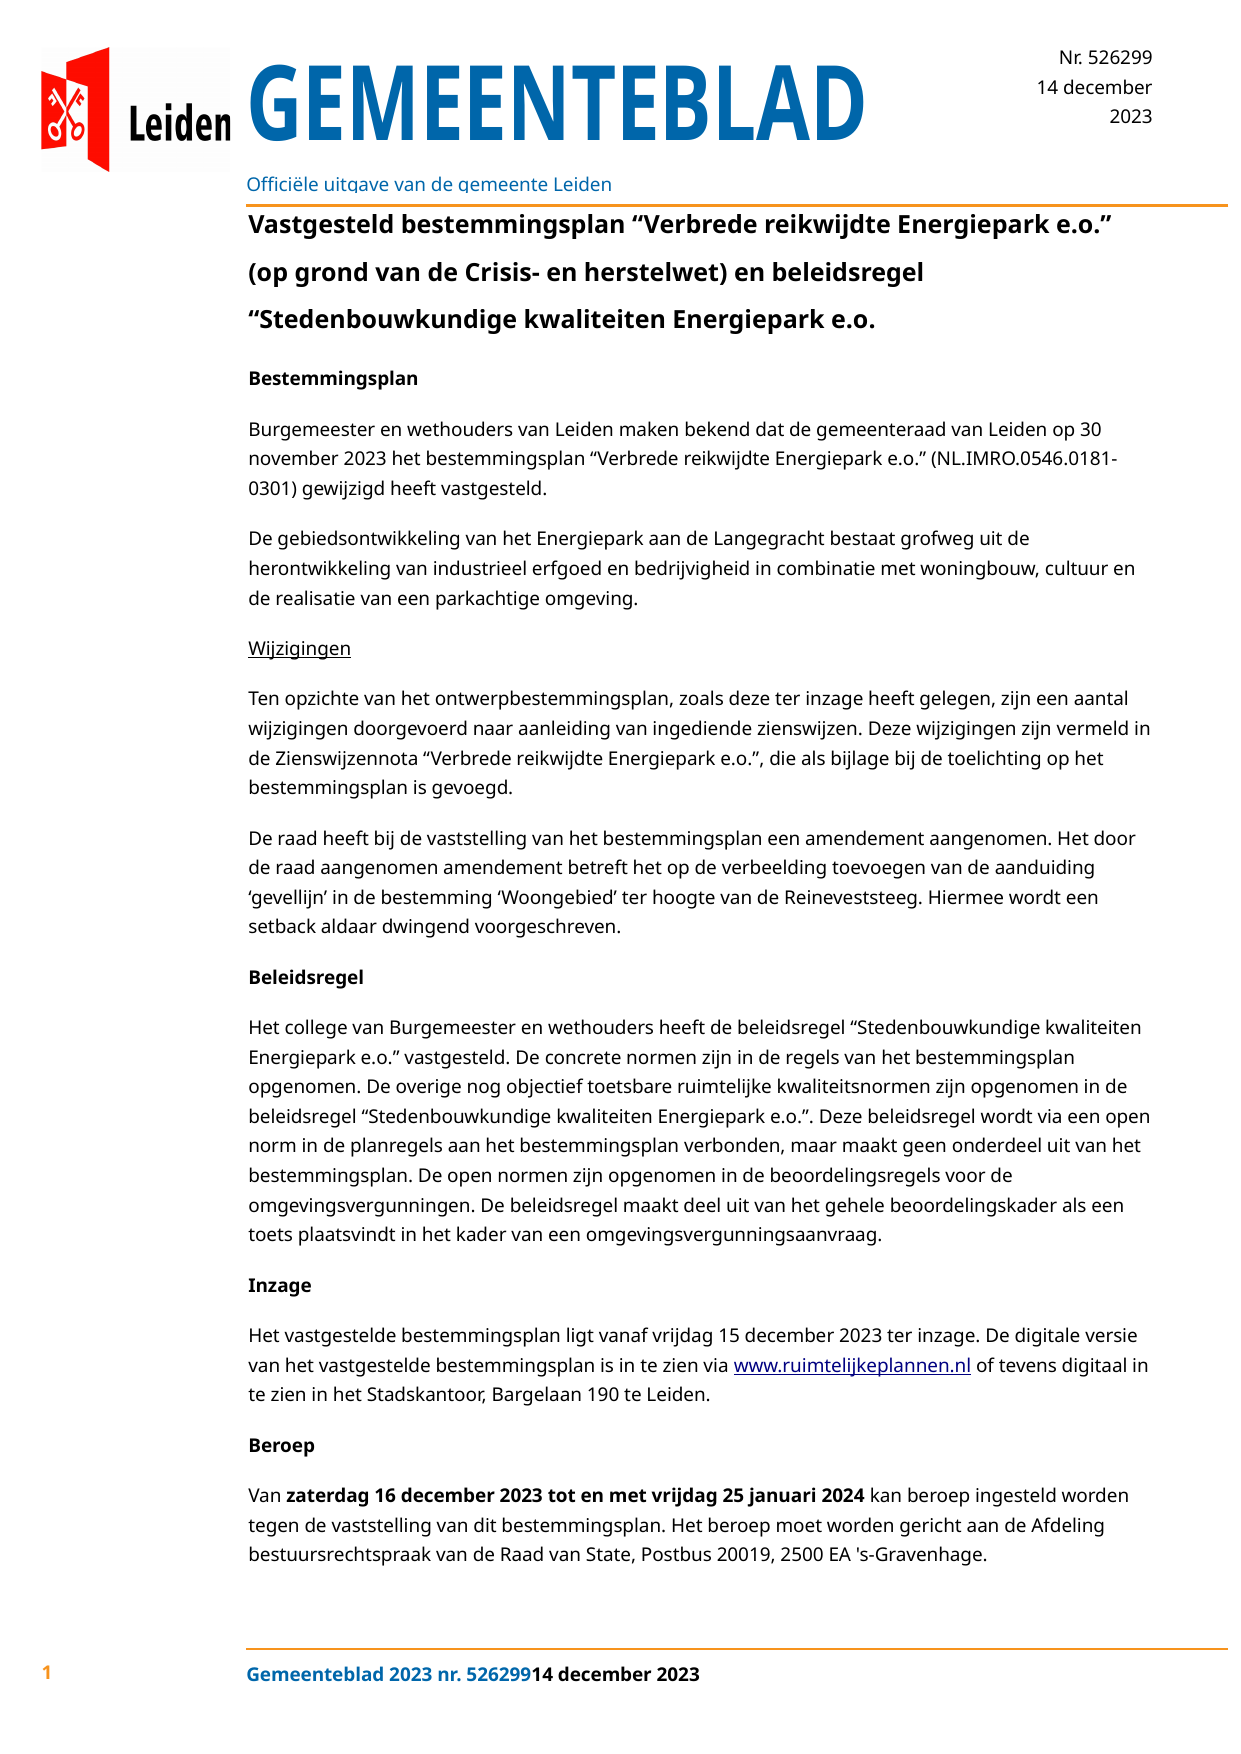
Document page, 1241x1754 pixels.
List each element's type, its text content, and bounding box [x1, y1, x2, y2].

text Beleidsregel [248, 964, 1152, 989]
text Inzage [248, 1272, 1152, 1297]
text Het college van Burgemeester en wethouders heeft de beleidsregel “Stedenbouwkundige kwaliteiten Energiepark e.o.” vastgesteld. De concrete normen zijn in de regels van het bestemmingsplan opgenomen. De overige nog objectief toetsbare ruimtelijke kwaliteitsnormen zijn opgenomen in de beleidsregel “Stedenbouwkundige kwaliteiten Energiepark e.o.”. Deze beleidsregel wordt via een open norm in de planregels aan het bestemmingsplan verbonden, maar maakt geen onderdeel uit van het bestemmingsplan. De open normen zijn opgenomen in de beoordelingsregels voor de omgevingsvergunningen. De beleidsregel maakt deel uit van het gehele beoordelingskader als een toets plaatsvindt in het kader van een omgevingsvergunningsaanvraag. [248, 1014, 1152, 1247]
text Het vastgestelde bestemmingsplan ligt vanaf vrijdag 15 december 2023 ter inzage. De digitale versie van het vastgestelde bestemmingsplan is in te zien via www.ruimtelijkeplannen.nl of tevens digitaal in te zien in het Stadskantoor, Bargelaan 190 te Leiden. [248, 1322, 1152, 1407]
text De gebiedsontwikkeling van het Energiepark aan de Langegracht bestaat grofweg uit de herontwikkeling van industrieel erfgoed en bedrijvigheid in combinatie met woningbouw, cultuur en de realisatie van een parkachtige omgeving. [248, 526, 1152, 610]
text Beroep [248, 1432, 1152, 1457]
text Bestemmingsplan [248, 366, 1152, 391]
text Burgemeester en wethouders van Leiden maken bekend dat de gemeenteraad van Leiden op 30 november 2023 het bestemmingsplan “Verbrede reikwijdte Energiepark e.o.” (NL.IMRO.0546.0181-0301) gewijzigd heeft vastgesteld. [248, 416, 1152, 501]
text Ten opzichte van het ontwerpbestemmingsplan, zoals deze ter inzage heeft gelegen, zijn een aantal wijzigingen doorgevoerd naar aanleiding van ingediende zienswijzen. Deze wijzigingen zijn vermeld in de Zienswijzennota “Verbrede reikwijdte Energiepark e.o.”, die als bijlage bij de toelichting op het bestemmingsplan is gevoegd. [248, 686, 1152, 800]
picture [41, 47, 231, 172]
text Vastgesteld bestemmingsplan “Verbrede reikwijdte Energiepark e.o.” (op grond van de Crisis- en herstelwet) en beleidsregel “Stedenbouwkundige kwaliteiten Energiepark e.o. [248, 207, 1152, 336]
text Van zaterdag 16 december 2023 tot en met vrijdag 25 januari 2024 kan beroep ingesteld worden tegen de vaststelling van dit bestemmingsplan. Het beroep moet worden gericht aan de Afdeling bestuursrechtspraak van de Raad van State, Postbus 20019, 2500 EA 's-Gravenhage. [248, 1482, 1152, 1567]
text Wijzigingen [248, 635, 1152, 661]
text De raad heeft bij de vaststelling van het bestemmingsplan een amendement aangenomen. Het door de raad aangenomen amendement betreft het op de verbeelding toevoegen van de aanduiding ‘gevellijn’ in de bestemming ‘Woongebied’ ter hoogte van de Reineveststeeg. Hiermee wordt een setback aldaar dwingend voorgeschreven. [248, 825, 1152, 939]
